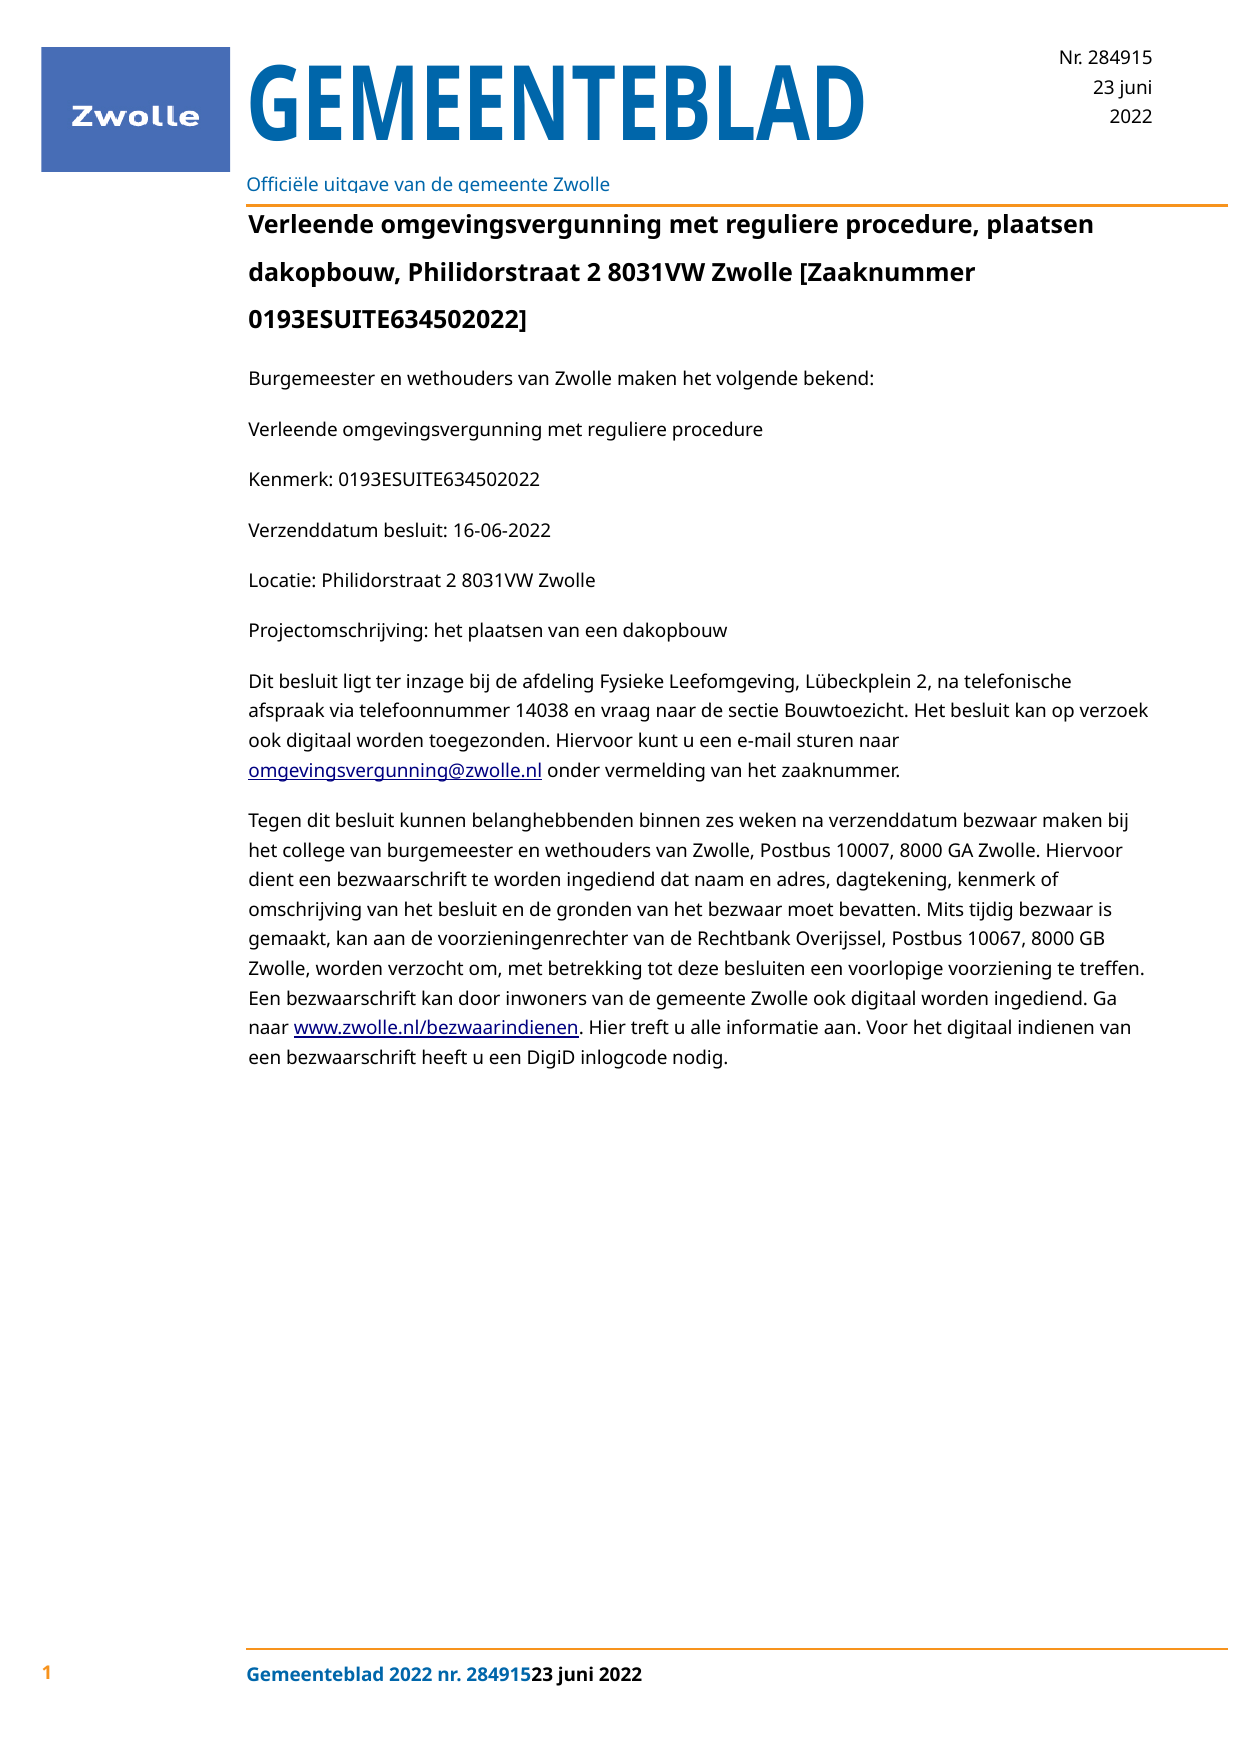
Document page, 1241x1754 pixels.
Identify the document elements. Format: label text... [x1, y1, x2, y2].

text Locatie: Philidorstraat 2 8031VW Zwolle [248, 567, 1152, 593]
text Verzenddatum besluit: 16-06-2022 [248, 517, 1152, 542]
text Dit besluit ligt ter inzage bij de afdeling Fysieke Leefomgeving, Lübeckplein 2, na telefonische afspraak via telefoonnummer 14038 en vraag naar de sectie Bouwtoezicht. Het besluit kan op verzoek ook digitaal worden toegezonden. Hiervoor kunt u een e-mail sturen naar omgevingsvergunning@zwolle.nl onder vermelding van het zaaknummer. [248, 668, 1152, 782]
text Burgemeester en wethouders van Zwolle maken het volgende bekend: [248, 366, 1152, 391]
picture [41, 47, 231, 172]
text Kenmerk: 0193ESUITE634502022 [248, 466, 1152, 492]
text Tegen dit besluit kunnen belanghebbenden binnen zes weken na verzenddatum bezwaar maken bij het college van burgemeester en wethouders van Zwolle, Postbus 10007, 8000 GA Zwolle. Hiervoor dient een bezwaarschrift te worden ingediend dat naam en adres, dagtekening, kenmerk of omschrijving van het besluit en de gronden van het bezwaar moet bevatten. Mits tijdig bezwaar is gemaakt, kan aan de voorzieningenrechter van de Rechtbank Overijssel, Postbus 10067, 8000 GB Zwolle, worden verzocht om, met betrekking tot deze besluiten een voorlopige voorziening te treffen. Een bezwaarschrift kan door inwoners van de gemeente Zwolle ook digitaal worden ingediend. Ga naar www.zwolle.nl/bezwaarindienen. Hier treft u alle informatie aan. Voor het digitaal indienen van een bezwaarschrift heeft u een DigiD inlogcode nodig. [248, 807, 1152, 1069]
text Projectomschrijving: het plaatsen van een dakopbouw [248, 618, 1152, 643]
text Verleende omgevingsvergunning met reguliere procedure, plaatsen dakopbouw, Philidorstraat 2 8031VW Zwolle [Zaaknummer 0193ESUITE634502022] [248, 207, 1152, 336]
text Verleende omgevingsvergunning met reguliere procedure [248, 416, 1152, 442]
